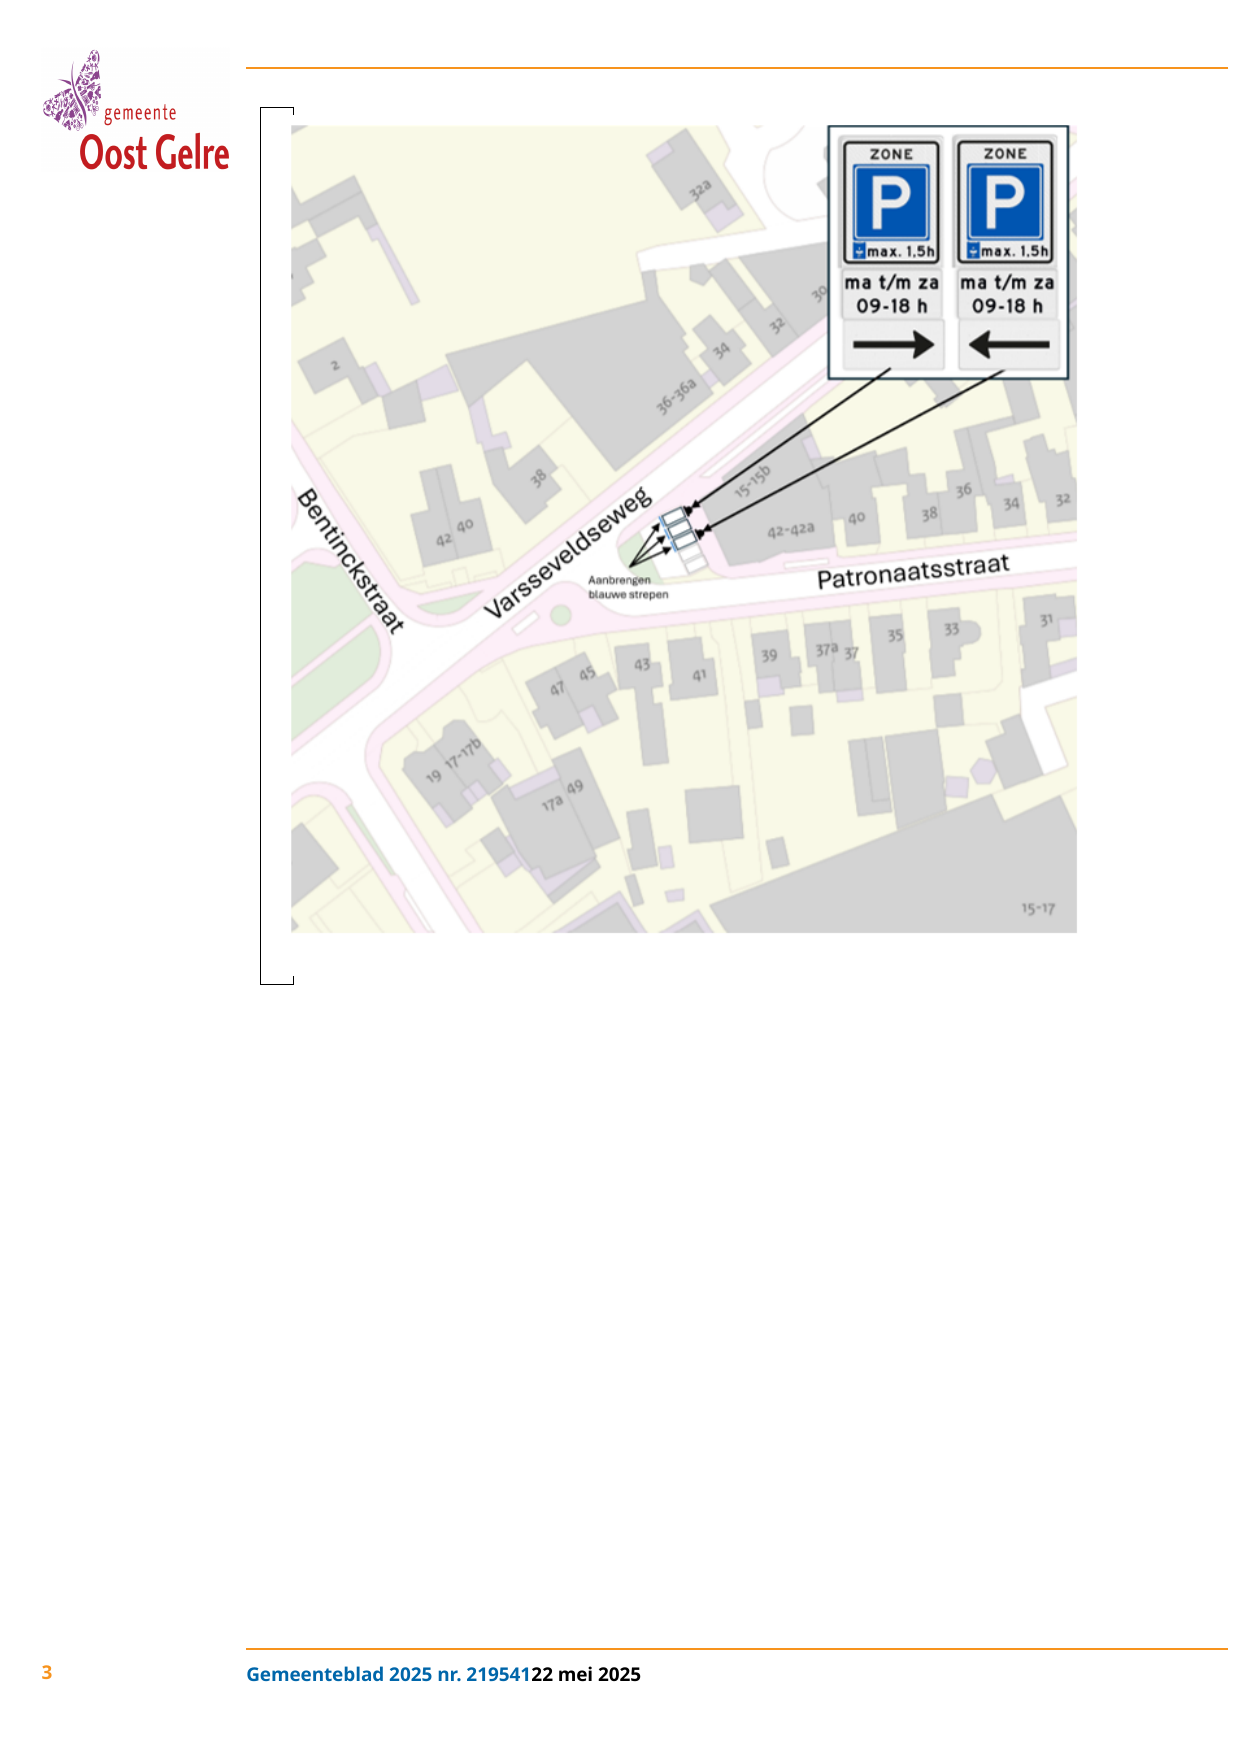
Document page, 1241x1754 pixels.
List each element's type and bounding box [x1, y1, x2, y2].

picture [268, 115, 1155, 976]
picture [41, 47, 231, 172]
